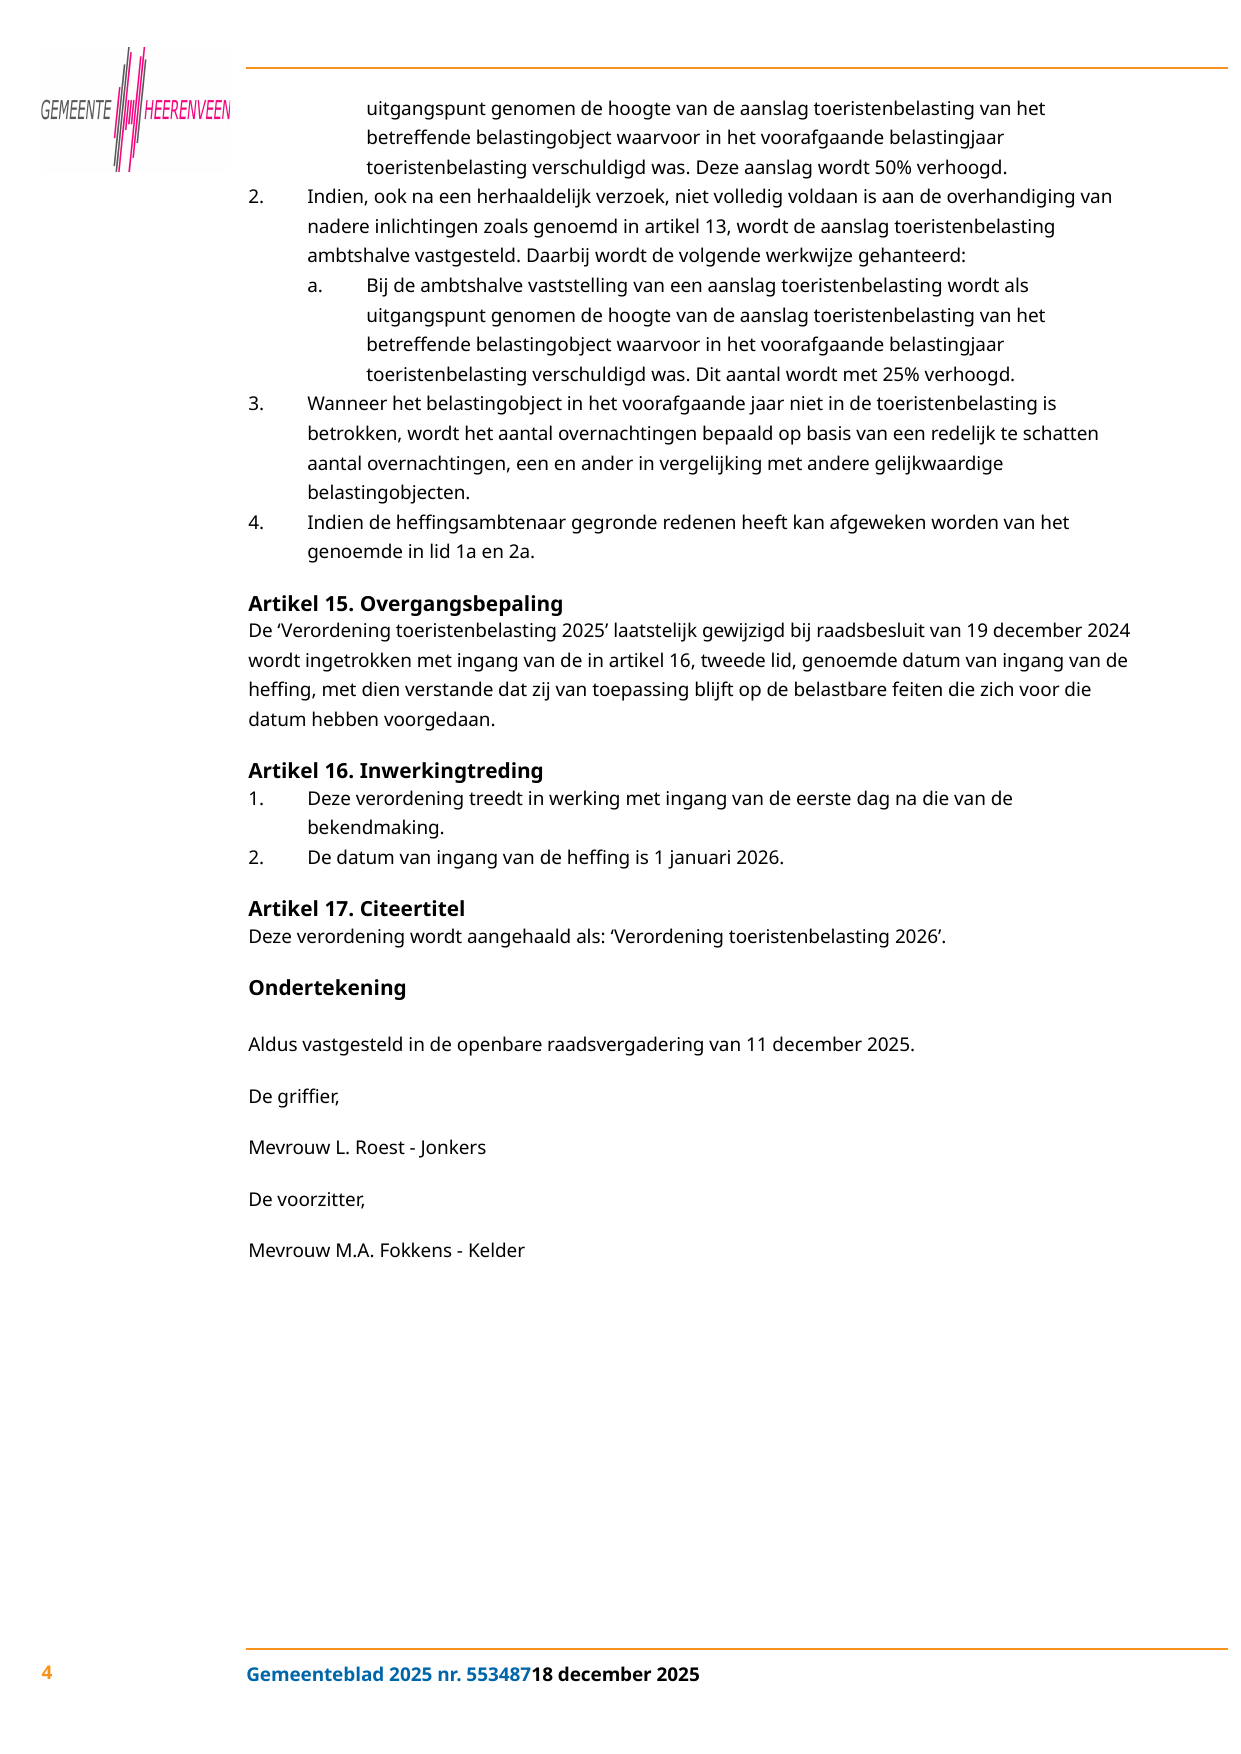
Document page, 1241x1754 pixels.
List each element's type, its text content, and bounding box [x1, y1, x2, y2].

text Mevrouw L. Roest - Jonkers [248, 1134, 1152, 1160]
text De ‘Verordening toeristenbelasting 2025’ laatstelijk gewijzigd bij raadsbesluit van 19 december 2024 wordt ingetrokken met ingang van de in artikel 16, tweede lid, genoemde datum van ingang van de heffing, met dien verstande dat zij van toepassing blijft op de belastbare feiten die zich voor die datum hebben voorgedaan. [248, 617, 1152, 732]
list De datum van ingang van de heffing is 1 januari 2026. [248, 844, 1152, 870]
text Ondertekening [248, 973, 1152, 1002]
text De griffier, [248, 1083, 1152, 1109]
list Bij de ambtshalve vaststelling van een aanslag toeristenbelasting wordt als uitgangspunt genomen de hoogte van de aanslag toeristenbelasting van het betreffende belastingobject waarvoor in het voorafgaande belastingjaar toeristenbelasting verschuldigd was. Dit aantal wordt met 25% verhoogd. [307, 272, 1152, 387]
text Mevrouw M.A. Fokkens - Kelder [248, 1237, 1152, 1263]
text Deze verordening wordt aangehaald als: ‘Verordening toeristenbelasting 2026’. [248, 923, 1152, 949]
list Indien, ook na een herhaaldelijk verzoek, niet volledig voldaan is aan de overhandiging van nadere inlichtingen zoals genoemd in artikel 13, wordt de aanslag toeristenbelasting ambtshalve vastgesteld. Daarbij wordt de volgende werkwijze gehanteerd: [248, 183, 1152, 268]
list Deze verordening treedt in werking met ingang van de eerste dag na die van de bekendmaking. [248, 785, 1152, 840]
text Artikel 15. Overgangsbepaling [248, 589, 1152, 617]
text Artikel 16. Inwerkingtreding [248, 757, 1152, 785]
text De voorzitter, [248, 1186, 1152, 1212]
list uitgangspunt genomen de hoogte van de aanslag toeristenbelasting van het betreffende belastingobject waarvoor in het voorafgaande belastingjaar toeristenbelasting verschuldigd was. Deze aanslag wordt 50% verhoogd. [307, 95, 1152, 180]
text Aldus vastgesteld in de openbare raadsvergadering van 11 december 2025. [248, 1031, 1152, 1057]
list Wanneer het belastingobject in het voorafgaande jaar niet in de toeristenbelasting is betrokken, wordt het aantal overnachtingen bepaald op basis van een redelijk te schatten aantal overnachtingen, een en ander in vergelijking met andere gelijkwaardige belastingobjecten. [248, 391, 1152, 505]
picture [41, 47, 231, 172]
text Artikel 17. Citeertitel [248, 894, 1152, 923]
list Indien de heffingsambtenaar gegronde redenen heeft kan afgeweken worden van het genoemde in lid 1a en 2a. [248, 509, 1152, 564]
